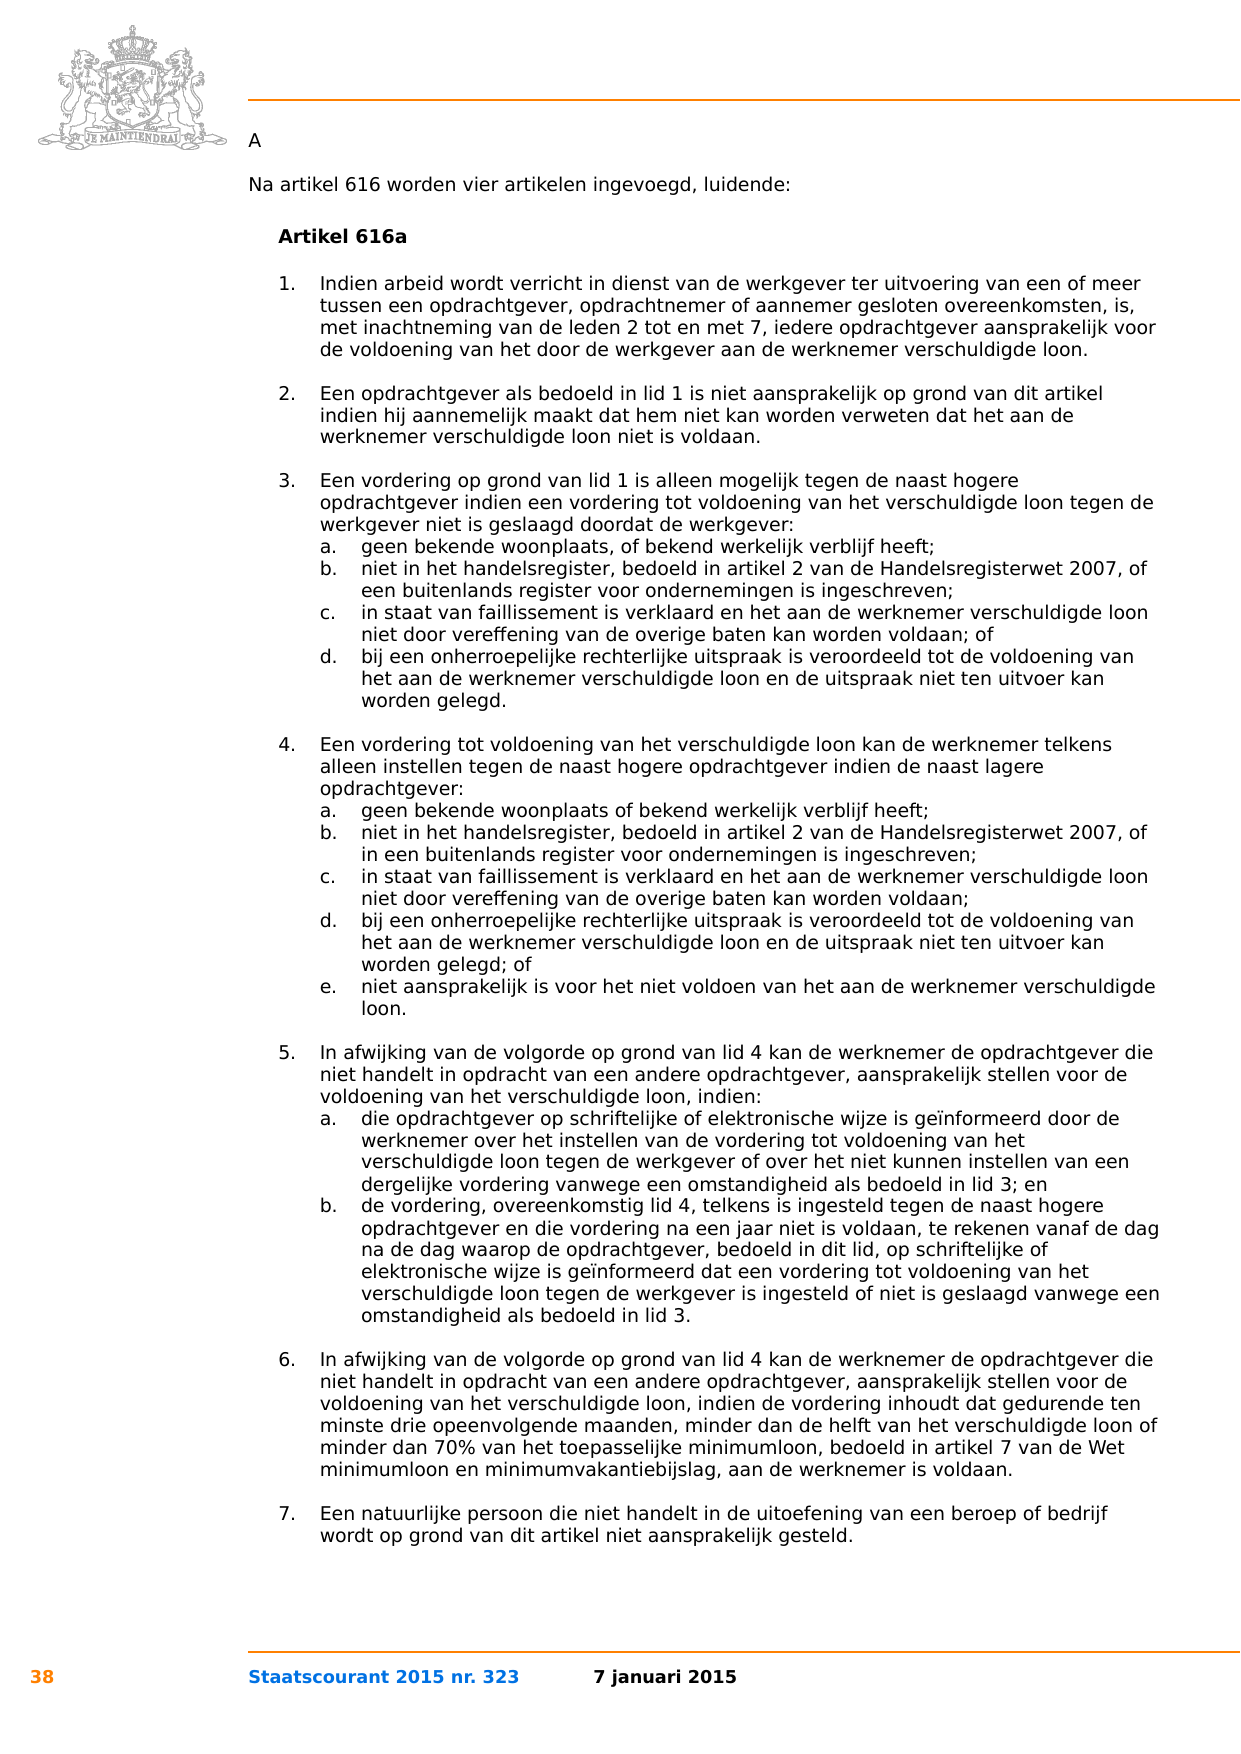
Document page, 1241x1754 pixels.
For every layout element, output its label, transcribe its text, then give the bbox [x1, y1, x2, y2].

text c. in staat van faillissement is verklaard en het aan de werknemer verschuldigde loon niet door vereffening van de overige baten kan worden voldaan; [319, 866, 1163, 910]
text A [248, 130, 1163, 152]
text 6. In afwijking van de volgorde op grond van lid 4 kan de werknemer de opdrachtgever die niet handelt in opdracht van een andere opdrachtgever, aansprakelijk stellen voor de voldoening van het verschuldigde loon, indien de vordering inhoudt dat gedurende ten minste drie opeenvolgende maanden, minder dan de helft van het verschuldigde loon of minder dan 70% van het toepasselijke minimumloon, bedoeld in artikel 7 van de Wet minimumloon en minimumvakantiebijslag, aan de werknemer is voldaan. [278, 1349, 1163, 1481]
text a. geen bekende woonplaats, of bekend werkelijk verblijf heeft; [319, 536, 1163, 558]
text Na artikel 616 worden vier artikelen ingevoegd, luidende: [248, 174, 1163, 196]
text b. niet in het handelsregister, bedoeld in artikel 2 van de Handelsregisterwet 2007, of een buitenlands register voor ondernemingen is ingeschreven; [319, 558, 1163, 602]
picture [38, 25, 227, 150]
text 4. Een vordering tot voldoening van het verschuldigde loon kan de werknemer telkens alleen instellen tegen de naast hogere opdrachtgever indien de naast lagere opdrachtgever: [278, 734, 1163, 800]
text 7. Een natuurlijke persoon die niet handelt in de uitoefening van een beroep of bedrijf wordt op grond van dit artikel niet aansprakelijk gesteld. [278, 1503, 1163, 1547]
text b. niet in het handelsregister, bedoeld in artikel 2 van de Handelsregisterwet 2007, of in een buitenlands register voor ondernemingen is ingeschreven; [319, 822, 1163, 866]
text 3. Een vordering op grond van lid 1 is alleen mogelijk tegen de naast hogere opdrachtgever indien een vordering tot voldoening van het verschuldigde loon tegen de werkgever niet is geslaagd doordat de werkgever: [278, 470, 1163, 536]
text b. de vordering, overeenkomstig lid 4, telkens is ingesteld tegen de naast hogere opdrachtgever en die vordering na een jaar niet is voldaan, te rekenen vanaf de dag na de dag waarop de opdrachtgever, bedoeld in dit lid, op schriftelijke of elektronische wijze is geïnformeerd dat een vordering tot voldoening van het verschuldigde loon tegen de werkgever is ingesteld of niet is geslaagd vanwege een omstandigheid als bedoeld in lid 3. [319, 1195, 1163, 1327]
text a. die opdrachtgever op schriftelijke of elektronische wijze is geïnformeerd door de werknemer over het instellen van de vordering tot voldoening van het verschuldigde loon tegen de werkgever of over het niet kunnen instellen van een dergelijke vordering vanwege een omstandigheid als bedoeld in lid 3; en [319, 1107, 1163, 1195]
subtitle Artikel 616a [278, 226, 1163, 248]
text d. bij een onherroepelijke rechterlijke uitspraak is veroordeeld tot de voldoening van het aan de werknemer verschuldigde loon en de uitspraak niet ten uitvoer kan worden gelegd. [319, 646, 1163, 712]
text e. niet aansprakelijk is voor het niet voldoen van het aan de werknemer verschuldigde loon. [319, 976, 1163, 1020]
text 5. In afwijking van de volgorde op grond van lid 4 kan de werknemer de opdrachtgever die niet handelt in opdracht van een andere opdrachtgever, aansprakelijk stellen voor de voldoening van het verschuldigde loon, indien: [278, 1042, 1163, 1107]
text a. geen bekende woonplaats of bekend werkelijk verblijf heeft; [319, 800, 1163, 822]
text 2. Een opdrachtgever als bedoeld in lid 1 is niet aansprakelijk op grond van dit artikel indien hij aannemelijk maakt dat hem niet kan worden verweten dat het aan de werknemer verschuldigde loon niet is voldaan. [278, 382, 1163, 448]
text d. bij een onherroepelijke rechterlijke uitspraak is veroordeeld tot de voldoening van het aan de werknemer verschuldigde loon en de uitspraak niet ten uitvoer kan worden gelegd; of [319, 910, 1163, 976]
text c. in staat van faillissement is verklaard en het aan de werknemer verschuldigde loon niet door vereffening van de overige baten kan worden voldaan; of [319, 602, 1163, 646]
text 1. Indien arbeid wordt verricht in dienst van de werkgever ter uitvoering van een of meer tussen een opdrachtgever, opdrachtnemer of aannemer gesloten overeenkomsten, is, met inachtneming van de leden 2 tot en met 7, iedere opdrachtgever aansprakelijk voor de voldoening van het door de werkgever aan de werknemer verschuldigde loon. [278, 273, 1163, 361]
